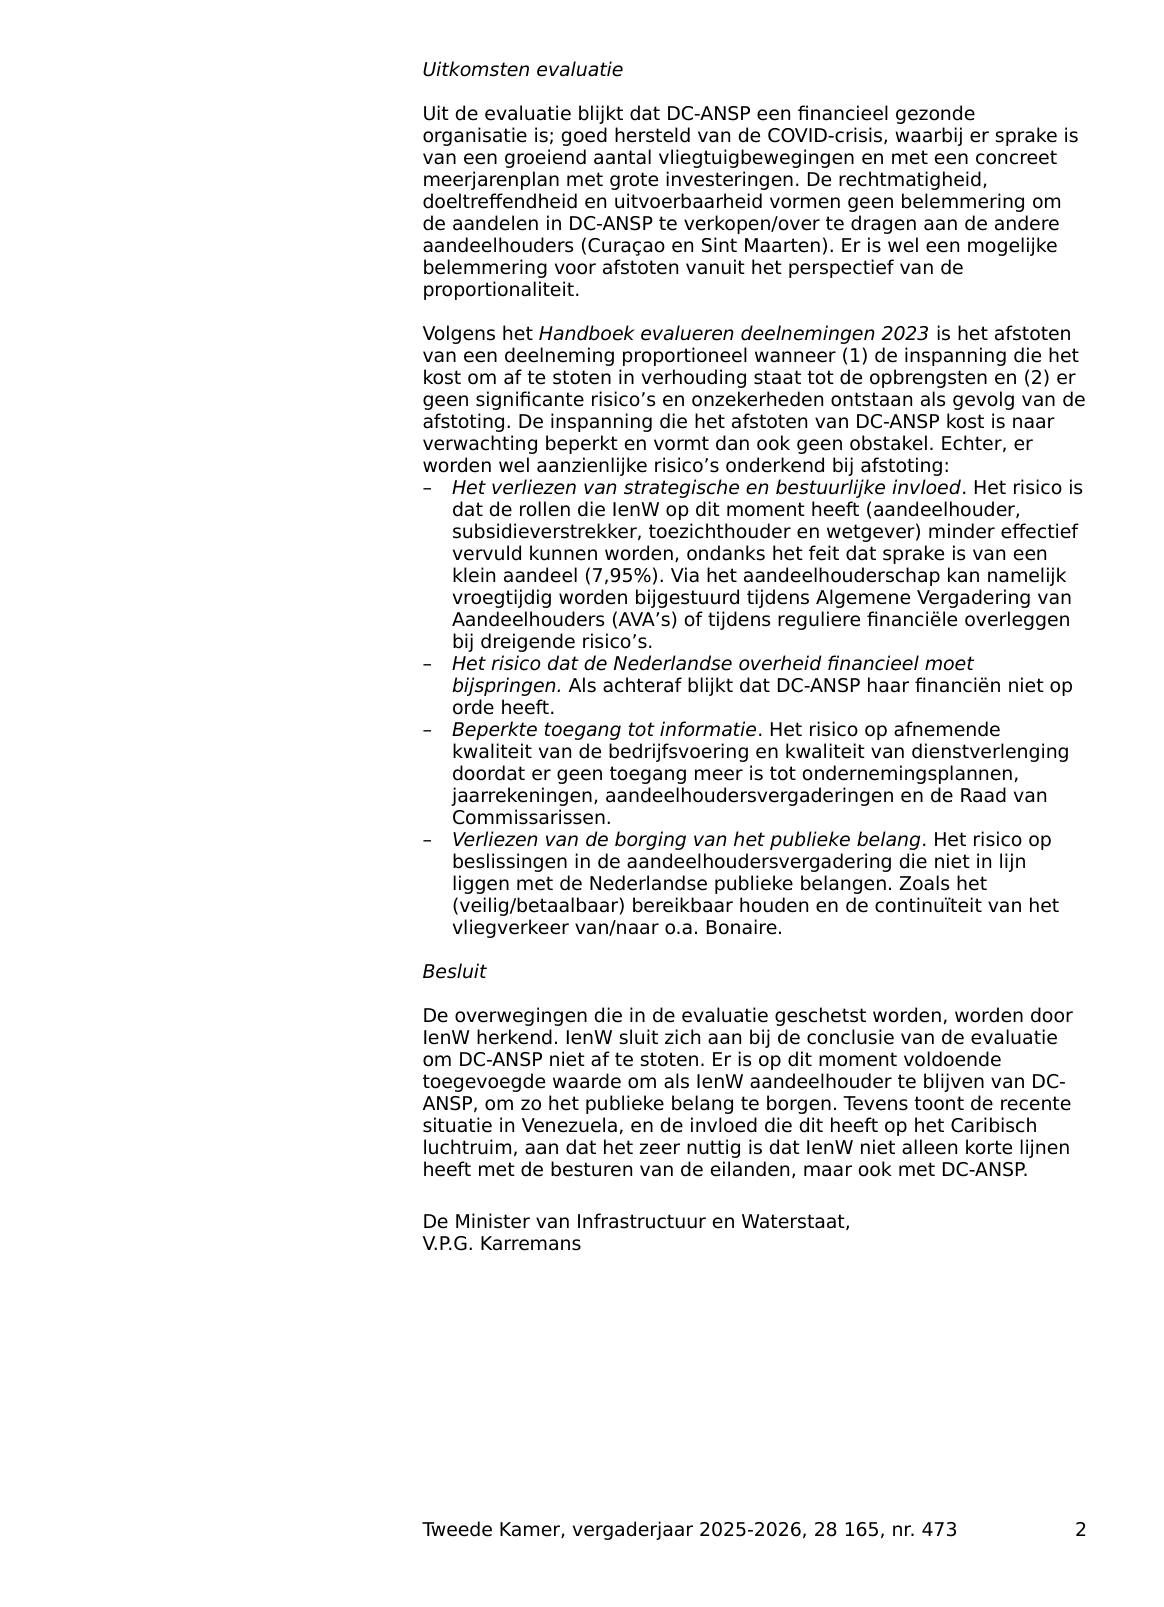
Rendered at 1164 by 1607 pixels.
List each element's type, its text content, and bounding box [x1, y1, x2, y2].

text Volgens het Handboek evalueren deelnemingen 2023 is het afstoten van een deelneming proportioneel wanneer (1) de inspanning die het kost om af te stoten in verhouding staat tot de opbrengsten en (2) er geen significante risico’s en onzekerheden ontstaan als gevolg van de afstoting. De inspanning die het afstoten van DC-ANSP kost is naar verwachting beperkt en vormt dan ook geen obstakel. Echter, er worden wel aanzienlijke risico’s onderkend bij afstoting: [422, 323, 1087, 477]
text – Het verliezen van strategische en bestuurlijke invloed. Het risico is dat de rollen die IenW op dit moment heeft (aandeelhouder, subsidieverstrekker, toezichthouder en wetgever) minder effectief vervuld kunnen worden, ondanks het feit dat sprake is van een klein aandeel (7,95%). Via het aandeelhouderschap kan namelijk vroegtijdig worden bijgestuurd tijdens Algemene Vergadering van Aandeelhouders (AVA’s) of tijdens reguliere financiële overleggen bij dreigende risico’s. [422, 477, 1087, 653]
text – Het risico dat de Nederlandse overheid financieel moet bijspringen. Als achteraf blijkt dat DC-ANSP haar financiën niet op orde heeft. [422, 653, 1087, 719]
text De overwegingen die in de evaluatie geschetst worden, worden door IenW herkend. IenW sluit zich aan bij de conclusie van de evaluatie om DC-ANSP niet af te stoten. Er is op dit moment voldoende toegevoegde waarde om als IenW aandeelhouder te blijven van DC-ANSP, om zo het publieke belang te borgen. Tevens toont de recente situatie in Venezuela, en de invloed die dit heeft op het Caribisch luchtruim, aan dat het zeer nuttig is dat IenW niet alleen korte lijnen heeft met de besturen van de eilanden, maar ook met DC-ANSP. [422, 1005, 1087, 1181]
text – Verliezen van de borging van het publieke belang. Het risico op beslissingen in de aandeelhoudersvergadering die niet in lijn liggen met de Nederlandse publieke belangen. Zoals het (veilig/betaalbaar) bereikbaar houden en de continuïteit van het vliegverkeer van/naar o.a. Bonaire. [422, 829, 1087, 939]
text – Beperkte toegang tot informatie. Het risico op afnemende kwaliteit van de bedrijfsvoering en kwaliteit van dienstverlenging doordat er geen toegang meer is tot ondernemingsplannen, jaarrekeningen, aandeelhoudersvergaderingen en de Raad van Commissarissen. [422, 719, 1087, 829]
text De Minister van Infrastructuur en Waterstaat, V.P.G. Karremans [422, 1211, 1087, 1255]
subtitle Uitkomsten evaluatie [422, 59, 1087, 81]
text Uit de evaluatie blijkt dat DC-ANSP een financieel gezonde organisatie is; goed hersteld van de COVID-crisis, waarbij er sprake is van een groeiend aantal vliegtuigbewegingen en met een concreet meerjarenplan met grote investeringen. De rechtmatigheid, doeltreffendheid en uitvoerbaarheid vormen geen belemmering om de aandelen in DC-ANSP te verkopen/over te dragen aan de andere aandeelhouders (Curaçao en Sint Maarten). Er is wel een mogelijke belemmering voor afstoten vanuit het perspectief van de proportionaliteit. [422, 103, 1087, 301]
subtitle Besluit [422, 961, 1087, 983]
